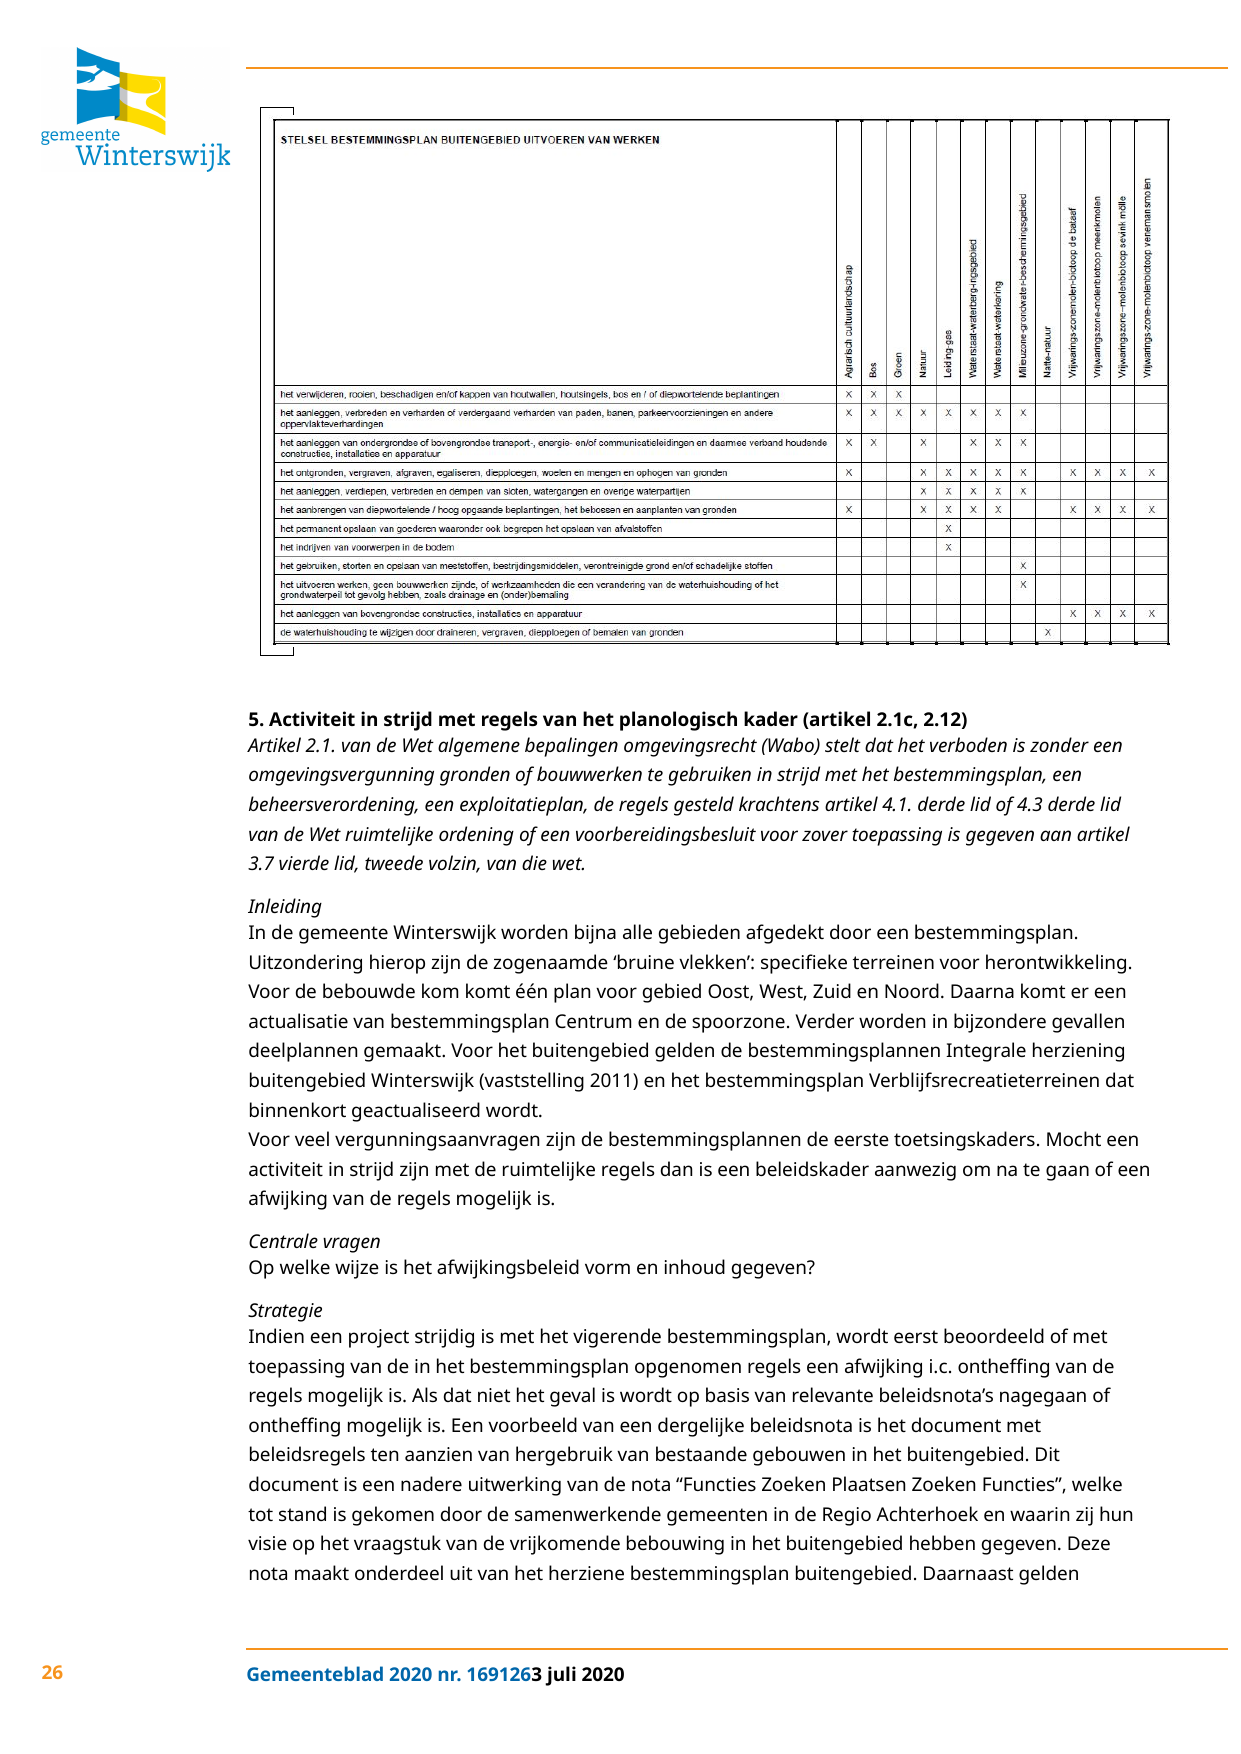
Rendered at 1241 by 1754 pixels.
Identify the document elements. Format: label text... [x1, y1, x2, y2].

text Centrale vragen [248, 1229, 1152, 1254]
text Indien een project strijdig is met het vigerende bestemmingsplan, wordt eerst beoordeeld of met toepassing van de in het bestemmingsplan opgenomen regels een afwijking i.c. ontheffing van de regels mogelijk is. Als dat niet het geval is wordt op basis van relevante beleidsnota’s nagegaan of ontheffing mogelijk is. Een voorbeeld van een dergelijke beleidsnota is het document met beleidsregels ten aanzien van hergebruik van bestaande gebouwen in het buitengebied. Dit document is een nadere uitwerking van de nota “Functies Zoeken Plaatsen Zoeken Functies”, welke tot stand is gekomen door de samenwerkende gemeenten in de Regio Achterhoek en waarin zij hun visie op het vraagstuk van de vrijkomende bebouwing in het buitengebied hebben gegeven. Deze nota maakt onderdeel uit van het herziene bestemmingsplan buitengebied. Daarnaast gelden [248, 1323, 1152, 1586]
text 5. Activiteit in strijd met regels van het planologisch kader (artikel 2.1c, 2.12) [248, 706, 1152, 732]
text Voor veel vergunningsaanvragen zijn de bestemmingsplannen de eerste toetsingskaders. Mocht een activiteit in strijd zijn met de ruimtelijke regels dan is een beleidskader aanwezig om na te gaan of een afwijking van de regels mogelijk is. [248, 1126, 1152, 1211]
picture [225, 153, 231, 162]
text Strategie [248, 1297, 1152, 1323]
text Inleiding [248, 893, 1152, 919]
picture [41, 47, 231, 172]
text Artikel 2.1. van de Wet algemene bepalingen omgevingsrecht (Wabo) stelt dat het verboden is zonder een omgevingsvergunning gronden of bouwwerken te gebruiken in strijd met het bestemmingsplan, een beheersverordening, een exploitatieplan, de regels gesteld krachtens artikel 4.1. derde lid of 4.3 derde lid van de Wet ruimtelijke ordening of een voorbereidingsbesluit voor zover toepassing is gegeven aan artikel 3.7 vierde lid, tweede volzin, van die wet. [248, 732, 1152, 876]
text Op welke wijze is het afwijkingsbeleid vorm en inhoud gegeven? [248, 1254, 1152, 1280]
text In de gemeente Winterswijk worden bijna alle gebieden afgedekt door een bestemmingsplan. Uitzondering hierop zijn de zogenaamde ‘bruine vlekken’: specifieke terreinen voor herontwikkeling. Voor de bebouwde kom komt één plan voor gebied Oost, West, Zuid en Noord. Daarna komt er een actualisatie van bestemmingsplan Centrum en de spoorzone. Verder worden in bijzondere gevallen deelplannen gemaakt. Voor het buitengebied gelden de bestemmingsplannen Integrale herziening buitengebied Winterswijk (vaststelling 2011) en het bestemmingsplan Verblijfsrecreatieterreinen dat binnenkort geactualiseerd wordt. [248, 919, 1152, 1122]
picture [268, 115, 1173, 647]
